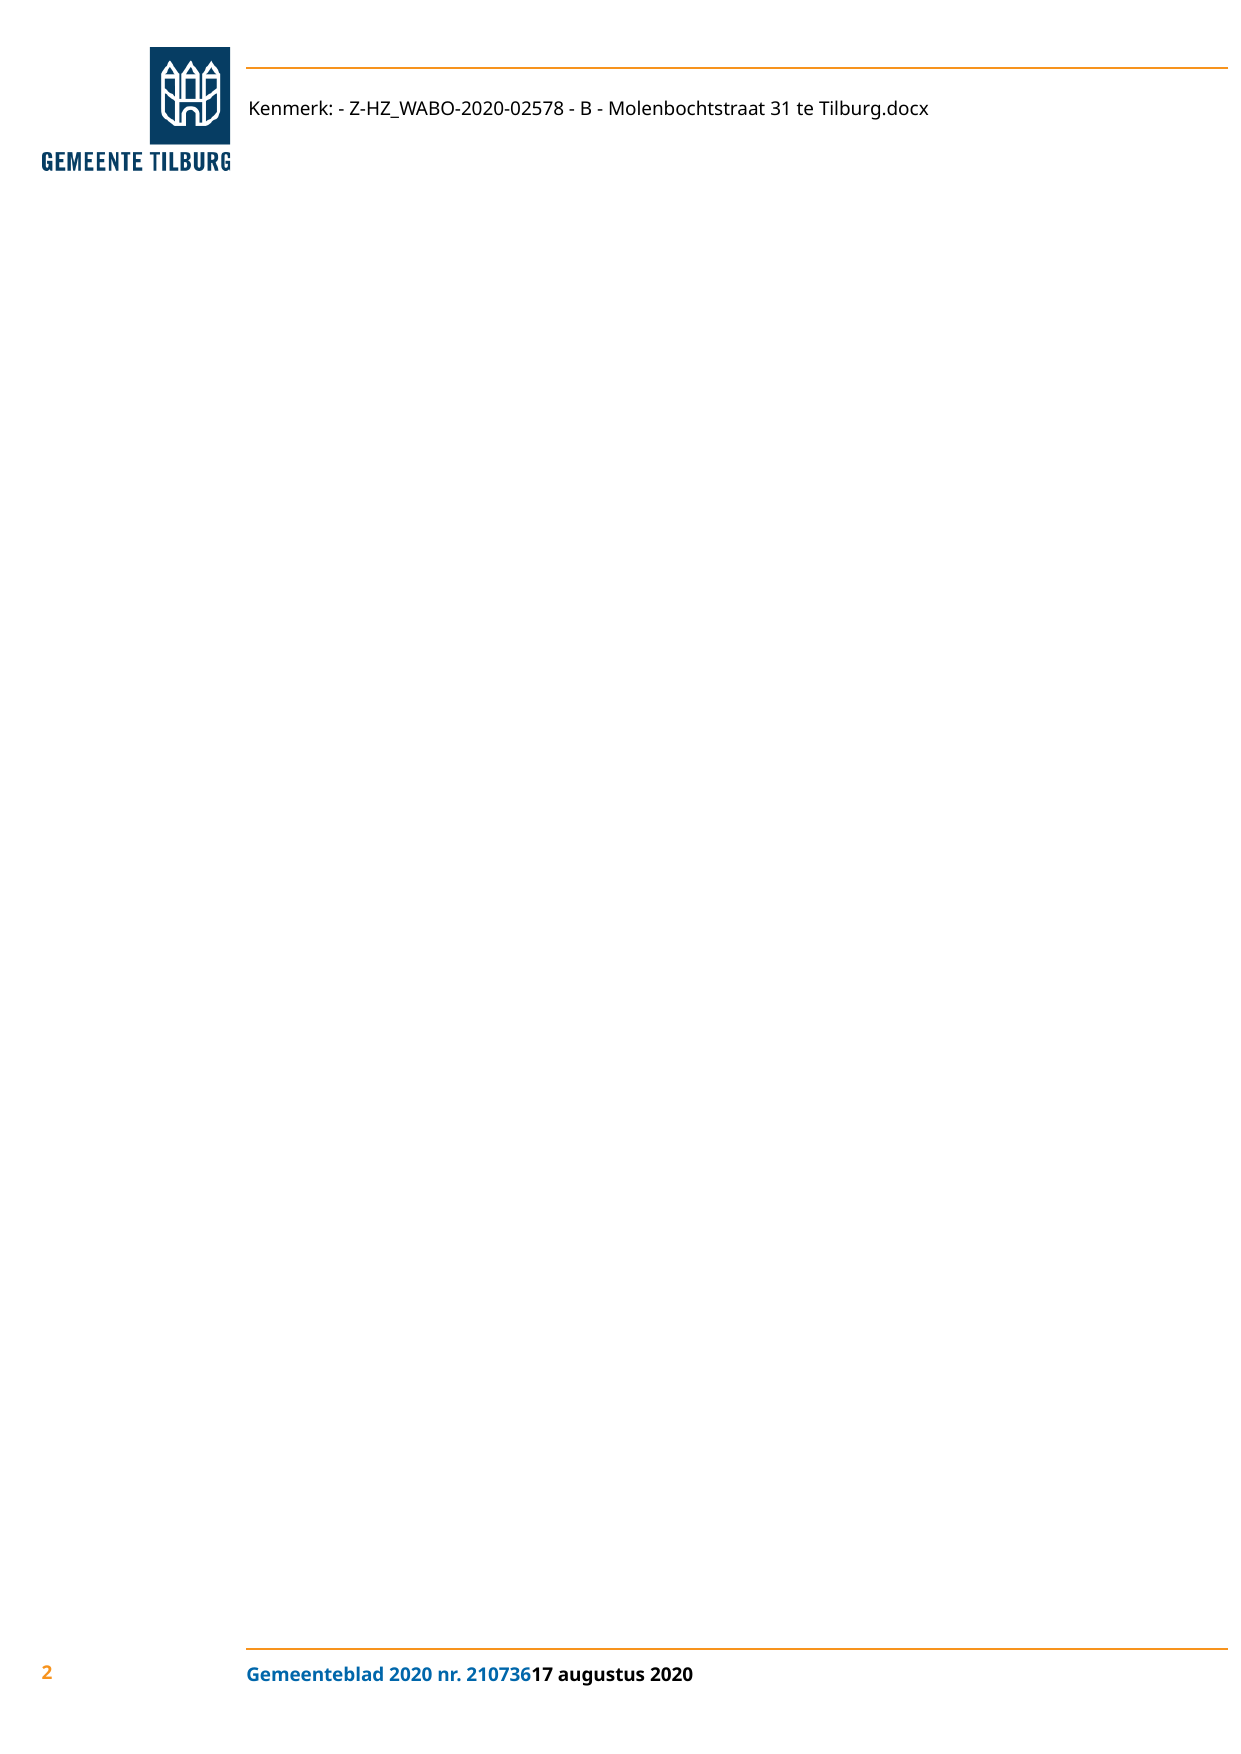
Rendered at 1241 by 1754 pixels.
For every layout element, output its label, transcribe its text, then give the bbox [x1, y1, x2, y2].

text Kenmerk: - Z-HZ_WABO-2020-02578 - B - Molenbochtstraat 31 te Tilburg.docx [248, 95, 1152, 121]
picture [41, 47, 231, 172]
